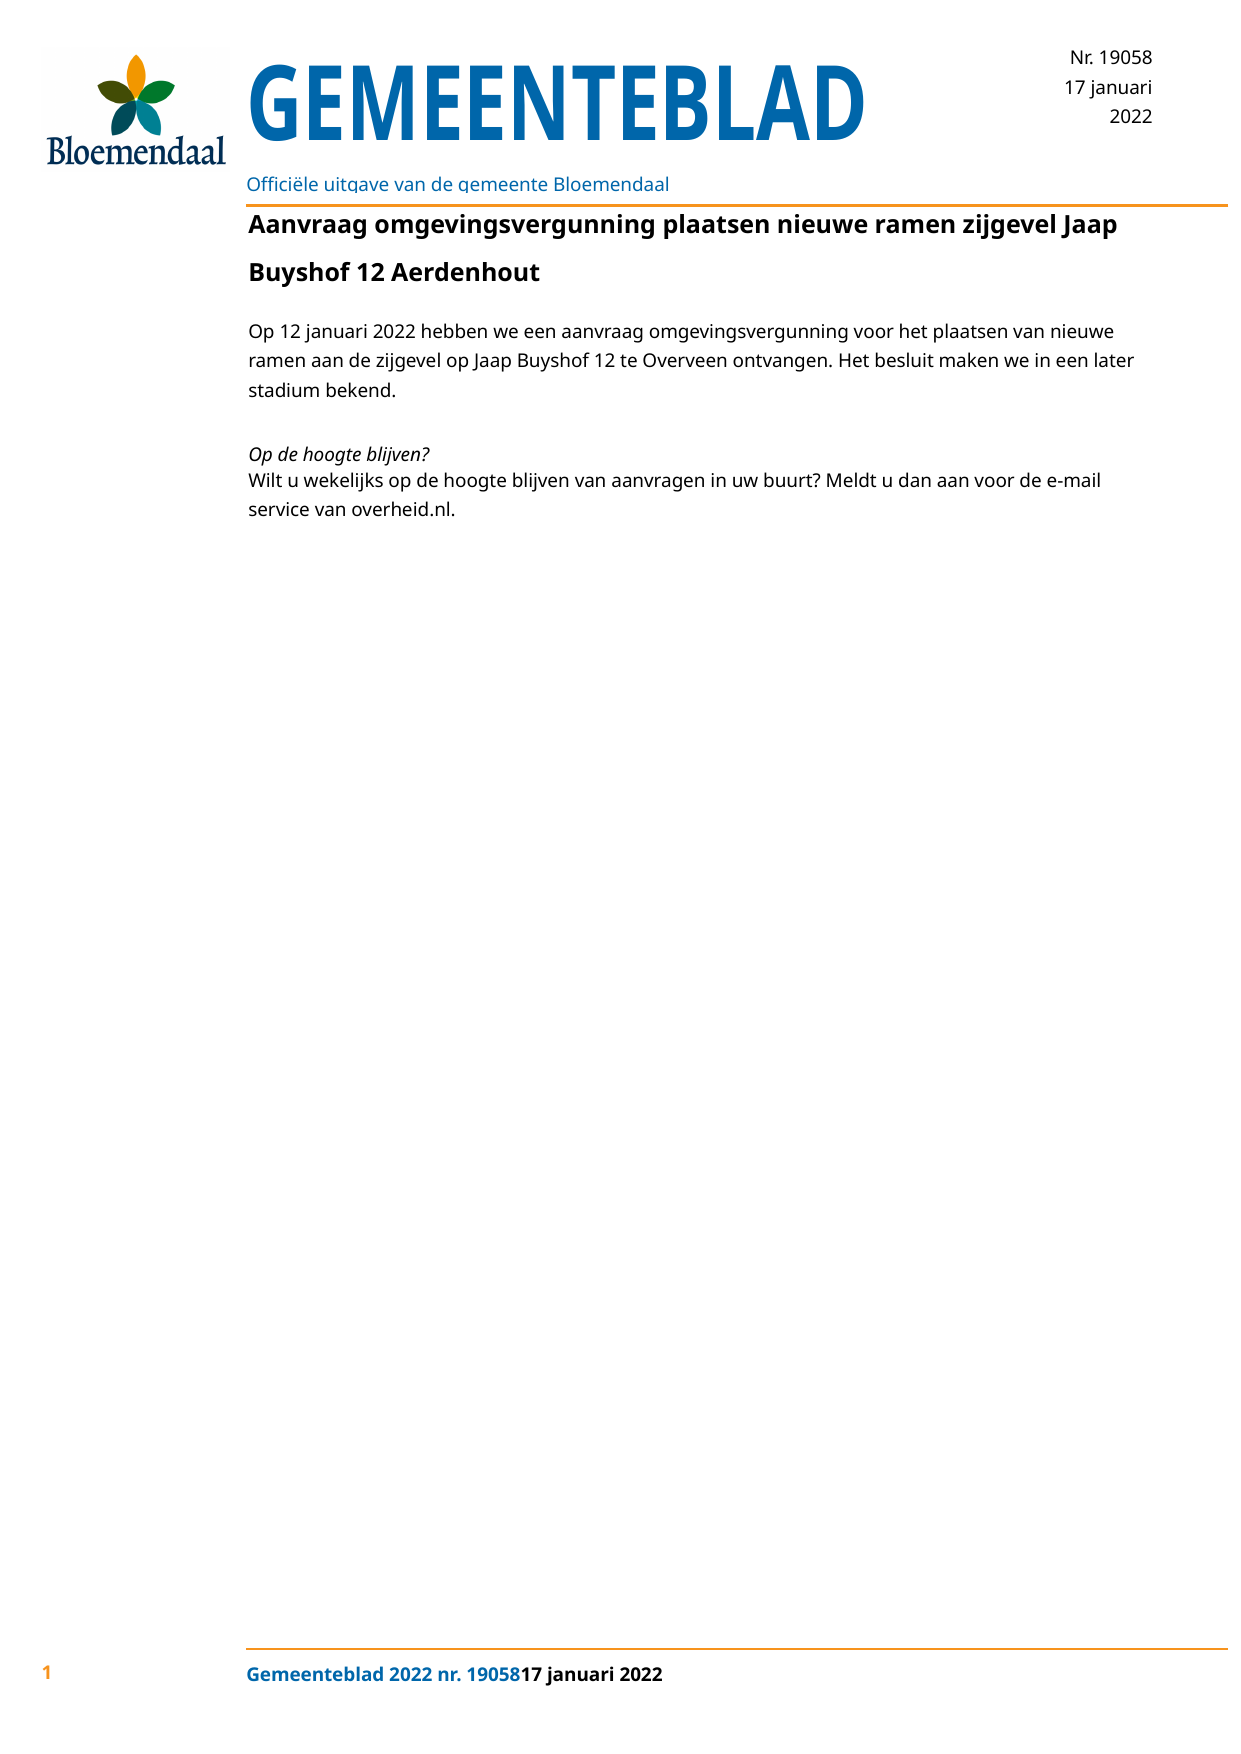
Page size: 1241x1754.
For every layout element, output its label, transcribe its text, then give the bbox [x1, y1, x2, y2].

text Aanvraag omgevingsvergunning plaatsen nieuwe ramen zijgevel Jaap Buyshof 12 Aerdenhout [248, 207, 1152, 288]
text Op 12 januari 2022 hebben we een aanvraag omgevingsvergunning voor het plaatsen van nieuwe ramen aan de zijgevel op Jaap Buyshof 12 te Overveen ontvangen. Het besluit maken we in een later stadium bekend. [248, 318, 1152, 403]
text Op de hoogte blijven? [248, 441, 1152, 467]
text Wilt u wekelijks op de hoogte blijven van aanvragen in uw buurt? Meldt u dan aan voor de e-mail service van overheid.nl. [248, 467, 1152, 522]
picture [41, 47, 231, 172]
